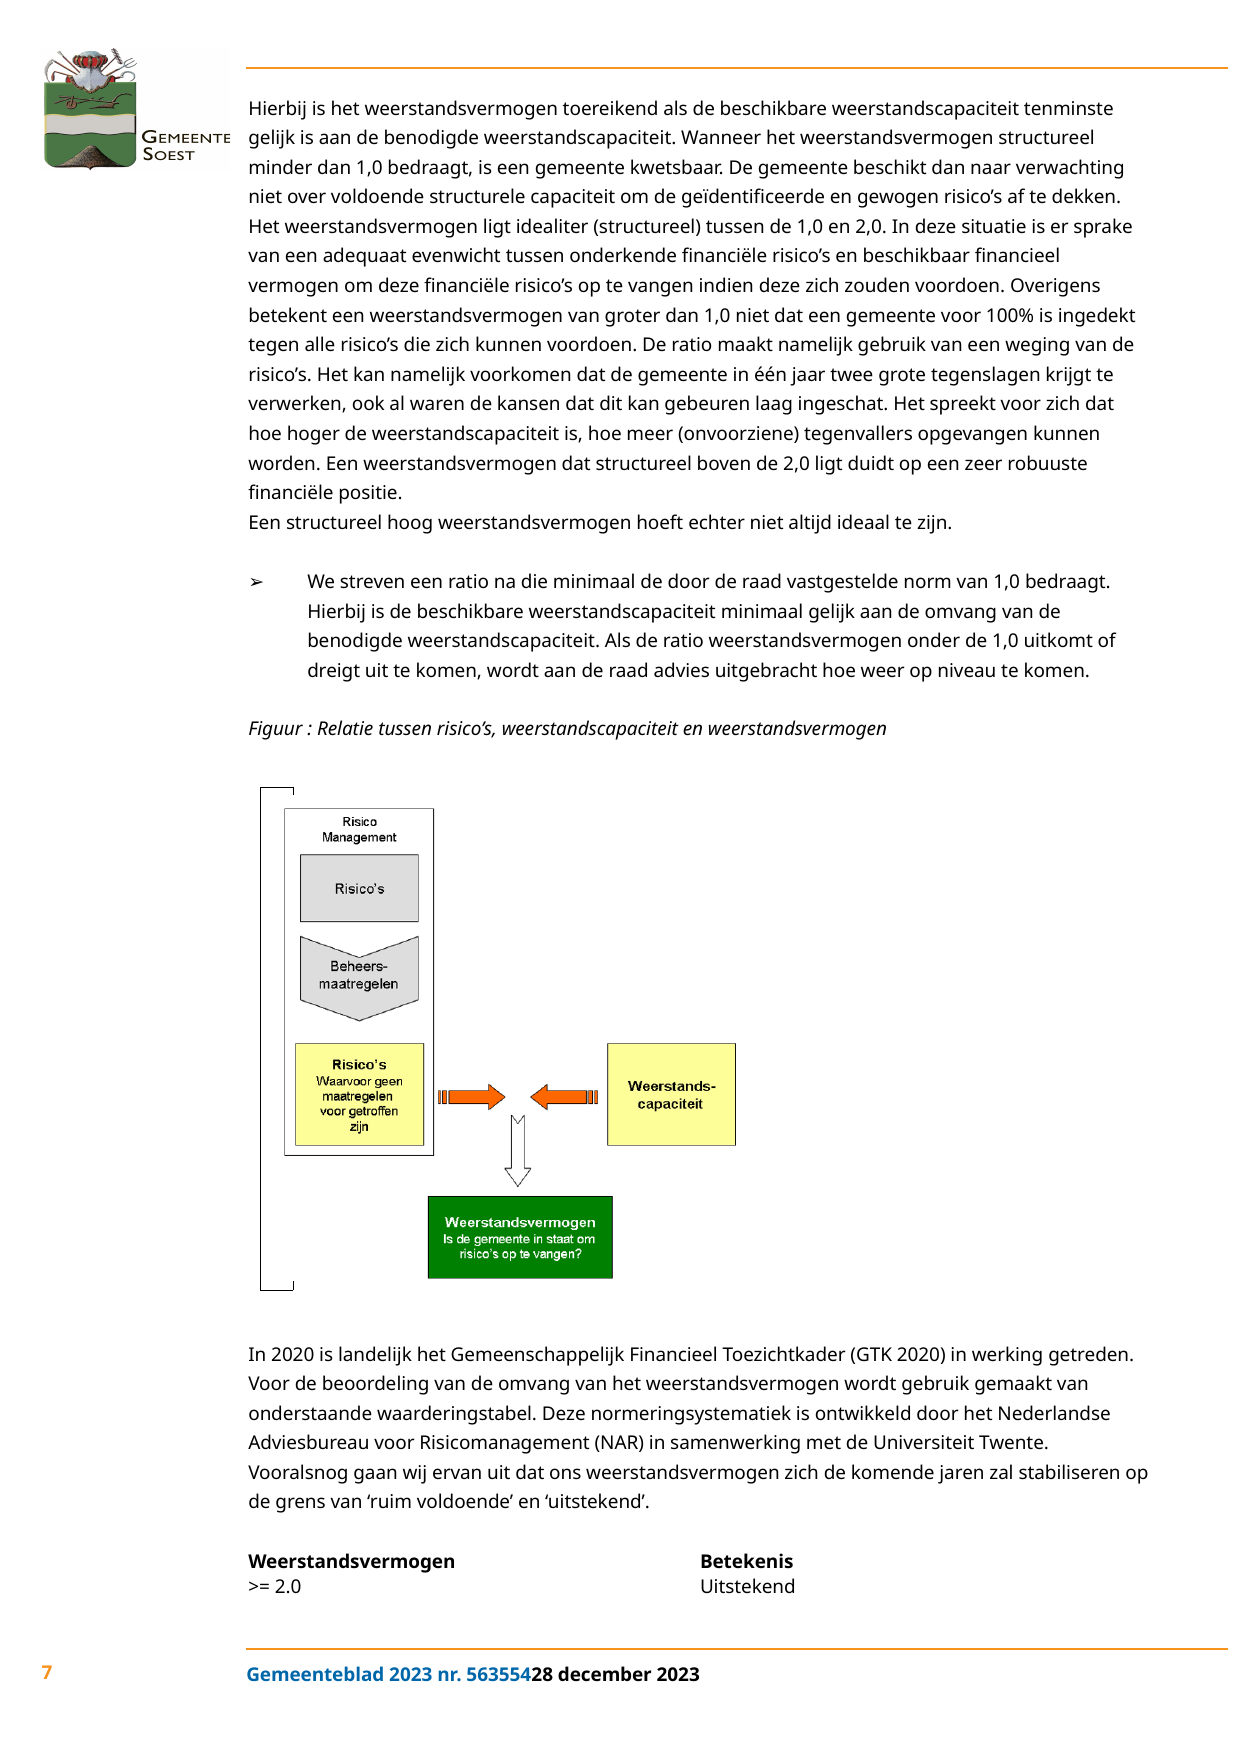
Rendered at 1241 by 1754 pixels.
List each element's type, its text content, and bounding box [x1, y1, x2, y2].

table_header We streven een ratio na die minimaal de door de raad vastgestelde norm van 1,0 bedraagt. Hierbij is de beschikbare weerstandscapaciteit minimaal gelijk aan de omvang van de benodigde weerstandscapaciteit. Als de ratio weerstandsvermogen onder de 1,0 uitkomt of dreigt uit te komen, wordt aan de raad advies uitgebracht hoe weer op niveau te komen. [248, 568, 1152, 683]
text Hierbij is het weerstandsvermogen toereikend als de beschikbare weerstandscapaciteit tenminste gelijk is aan de benodigde weerstandscapaciteit. Wanneer het weerstandsvermogen structureel minder dan 1,0 bedraagt, is een gemeente kwetsbaar. De gemeente beschikt dan naar verwachting niet over voldoende structurele capaciteit om de geïdentificeerde en gewogen risico’s af te dekken. Het weerstandsvermogen ligt idealiter (structureel) tussen de 1,0 en 2,0. In deze situatie is er sprake van een adequaat evenwicht tussen onderkende financiële risico’s en beschikbaar financieel vermogen om deze financiële risico’s op te vangen indien deze zich zouden voordoen. Overigens betekent een weerstandsvermogen van groter dan 1,0 niet dat een gemeente voor 100% is ingedekt tegen alle risico’s die zich kunnen voordoen. De ratio maakt namelijk gebruik van een weging van de risico’s. Het kan namelijk voorkomen dat de gemeente in één jaar twee grote tegenslagen krijgt te verwerken, ook al waren de kansen dat dit kan gebeuren laag ingeschat. Het spreekt voor zich dat hoe hoger de weerstandscapaciteit is, hoe meer (onvoorziene) tegenvallers opgevangen kunnen worden. Een weerstandsvermogen dat structureel boven de 2,0 ligt duidt op een zeer robuuste financiële positie. [248, 95, 1152, 505]
picture [268, 795, 742, 1281]
table_header Weerstandsvermogen [248, 1548, 700, 1574]
table_cell >= 2.0 [248, 1574, 700, 1599]
text Figuur : Relatie tussen risico’s, weerstandscapaciteit en weerstandsvermogen [248, 716, 1152, 741]
picture [41, 47, 231, 172]
text In 2020 is landelijk het Gemeenschappelijk Financieel Toezichtkader (GTK 2020) in werking getreden. Voor de beoordeling van de omvang van het weerstandsvermogen wordt gebruik gemaakt van onderstaande waarderingstabel. Deze normeringsystematiek is ontwikkeld door het Nederlandse Adviesbureau voor Risicomanagement (NAR) in samenwerking met de Universiteit Twente. Vooralsnog gaan wij ervan uit dat ons weerstandsvermogen zich de komende jaren zal stabiliseren op de grens van ‘ruim voldoende’ en ‘uitstekend’. [248, 1341, 1152, 1514]
text Een structureel hoog weerstandsvermogen hoeft echter niet altijd ideaal te zijn. [248, 509, 1152, 535]
table_header Betekenis [700, 1548, 1152, 1574]
table_cell Uitstekend [700, 1574, 1152, 1599]
